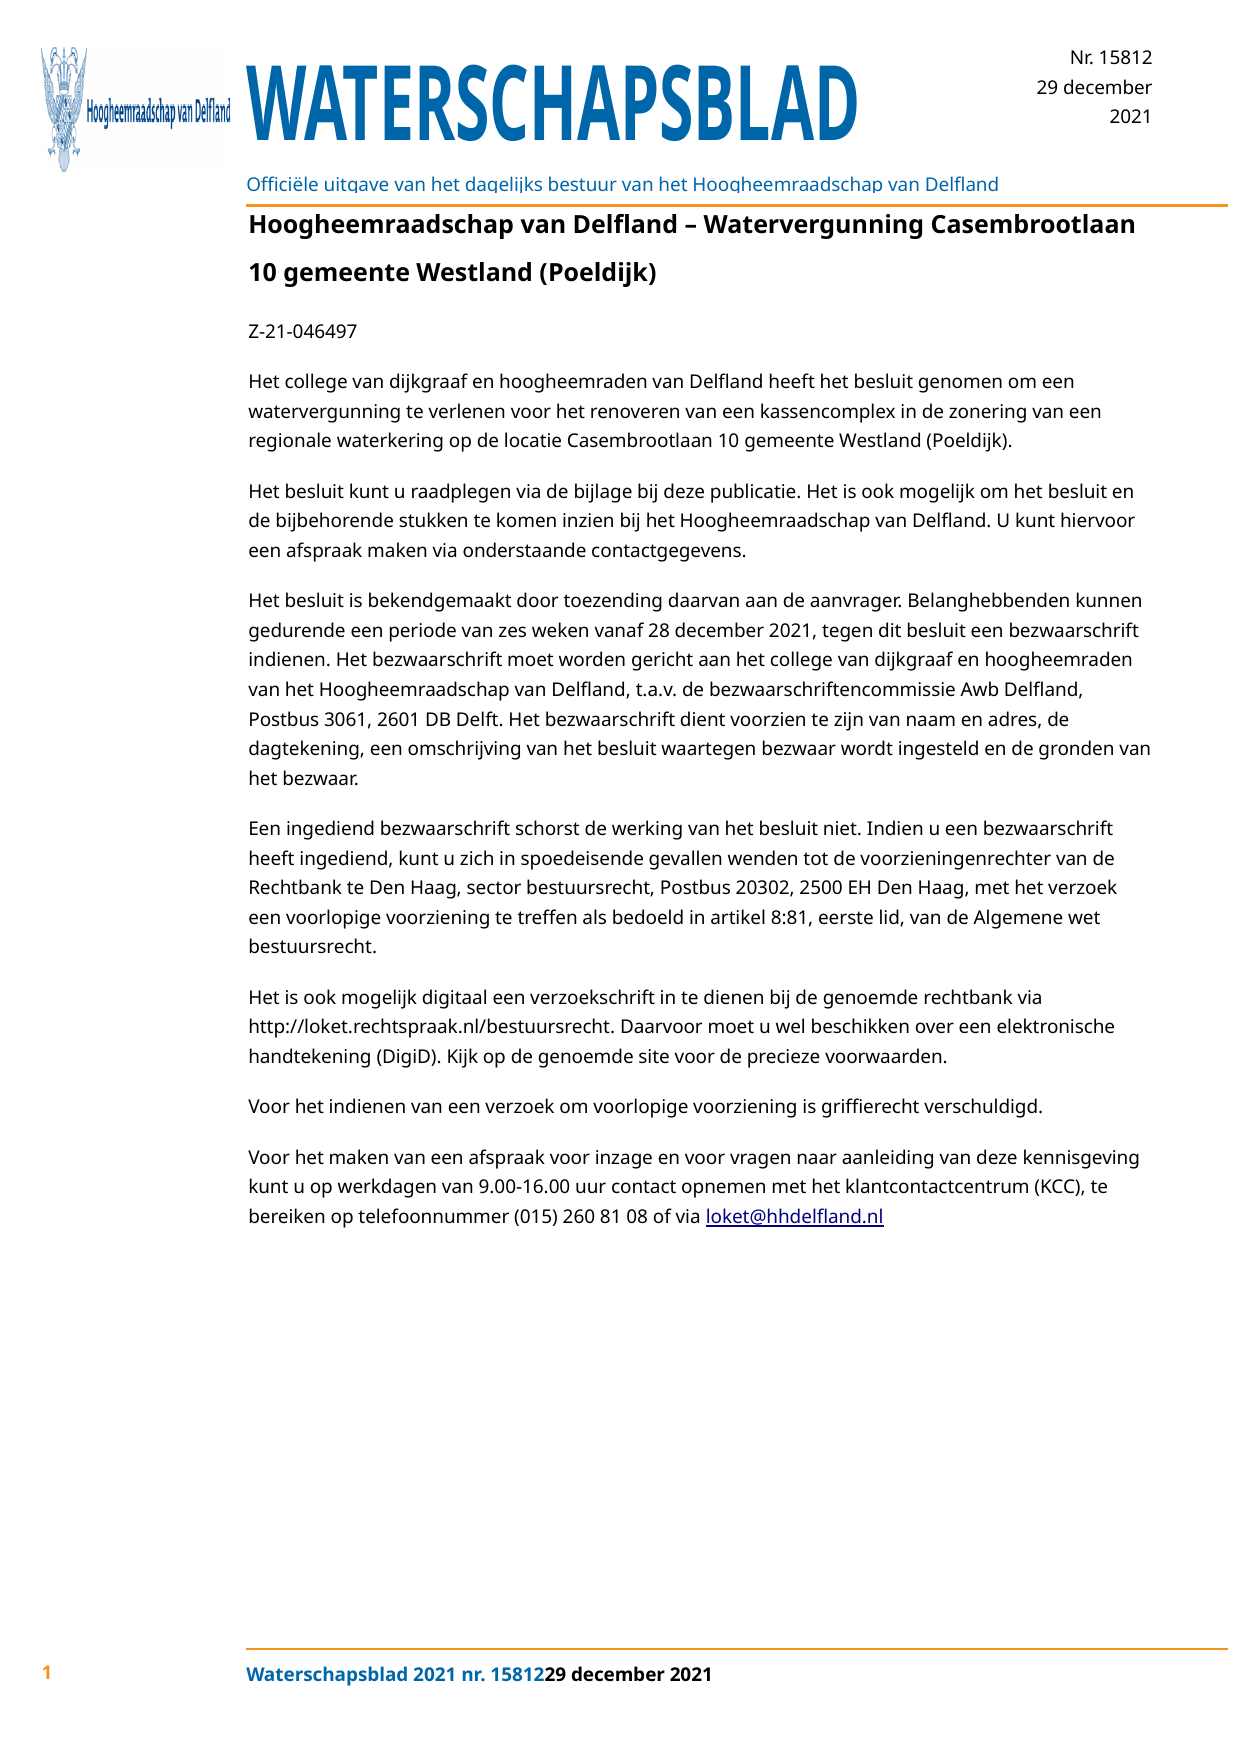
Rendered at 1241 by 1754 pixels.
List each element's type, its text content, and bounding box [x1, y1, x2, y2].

text Het college van dijkgraaf en hoogheemraden van Delfland heeft het besluit genomen om een watervergunning te verlenen voor het renoveren van een kassencomplex in de zonering van een regionale waterkering op de locatie Casembrootlaan 10 gemeente Westland (Poeldijk). [248, 368, 1152, 453]
text Het besluit kunt u raadplegen via de bijlage bij deze publicatie. Het is ook mogelijk om het besluit en de bijbehorende stukken te komen inzien bij het Hoogheemraadschap van Delfland. U kunt hiervoor een afspraak maken via onderstaande contactgegevens. [248, 478, 1152, 563]
text Voor het maken van een afspraak voor inzage en voor vragen naar aanleiding van deze kennisgeving kunt u op werkdagen van 9.00-16.00 uur contact opnemen met het klantcontactcentrum (KCC), te bereiken op telefoonnummer (015) 260 81 08 of via loket@hhdelfland.nl [248, 1144, 1152, 1229]
text Het is ook mogelijk digitaal een verzoekschrift in te dienen bij de genoemde rechtbank via http://loket.rechtspraak.nl/bestuursrecht. Daarvoor moet u wel beschikken over een elektronische handtekening (DigiD). Kijk op de genoemde site voor de precieze voorwaarden. [248, 984, 1152, 1069]
text Hoogheemraadschap van Delfland – Watervergunning Casembrootlaan 10 gemeente Westland (Poeldijk) [248, 207, 1152, 288]
picture [41, 47, 231, 172]
text Voor het indienen van een verzoek om voorlopige voorziening is griffierecht verschuldigd. [248, 1094, 1152, 1119]
text Een ingediend bezwaarschrift schorst de werking van het besluit niet. Indien u een bezwaarschrift heeft ingediend, kunt u zich in spoedeisende gevallen wenden tot de voorzieningenrechter van de Rechtbank te Den Haag, sector bestuursrecht, Postbus 20302, 2500 EH Den Haag, met het verzoek een voorlopige voorziening te treffen als bedoeld in artikel 8:81, eerste lid, van de Algemene wet bestuursrecht. [248, 815, 1152, 959]
text Het besluit is bekendgemaakt door toezending daarvan aan de aanvrager. Belanghebbenden kunnen gedurende een periode van zes weken vanaf 28 december 2021, tegen dit besluit een bezwaarschrift indienen. Het bezwaarschrift moet worden gericht aan het college van dijkgraaf en hoogheemraden van het Hoogheemraadschap van Delfland, t.a.v. de bezwaarschriftencommissie Awb Delfland, Postbus 3061, 2601 DB Delft. Het bezwaarschrift dient voorzien te zijn van naam en adres, de dagtekening, een omschrijving van het besluit waartegen bezwaar wordt ingesteld en de gronden van het bezwaar. [248, 587, 1152, 791]
text Z-21-046497 [248, 318, 1152, 344]
